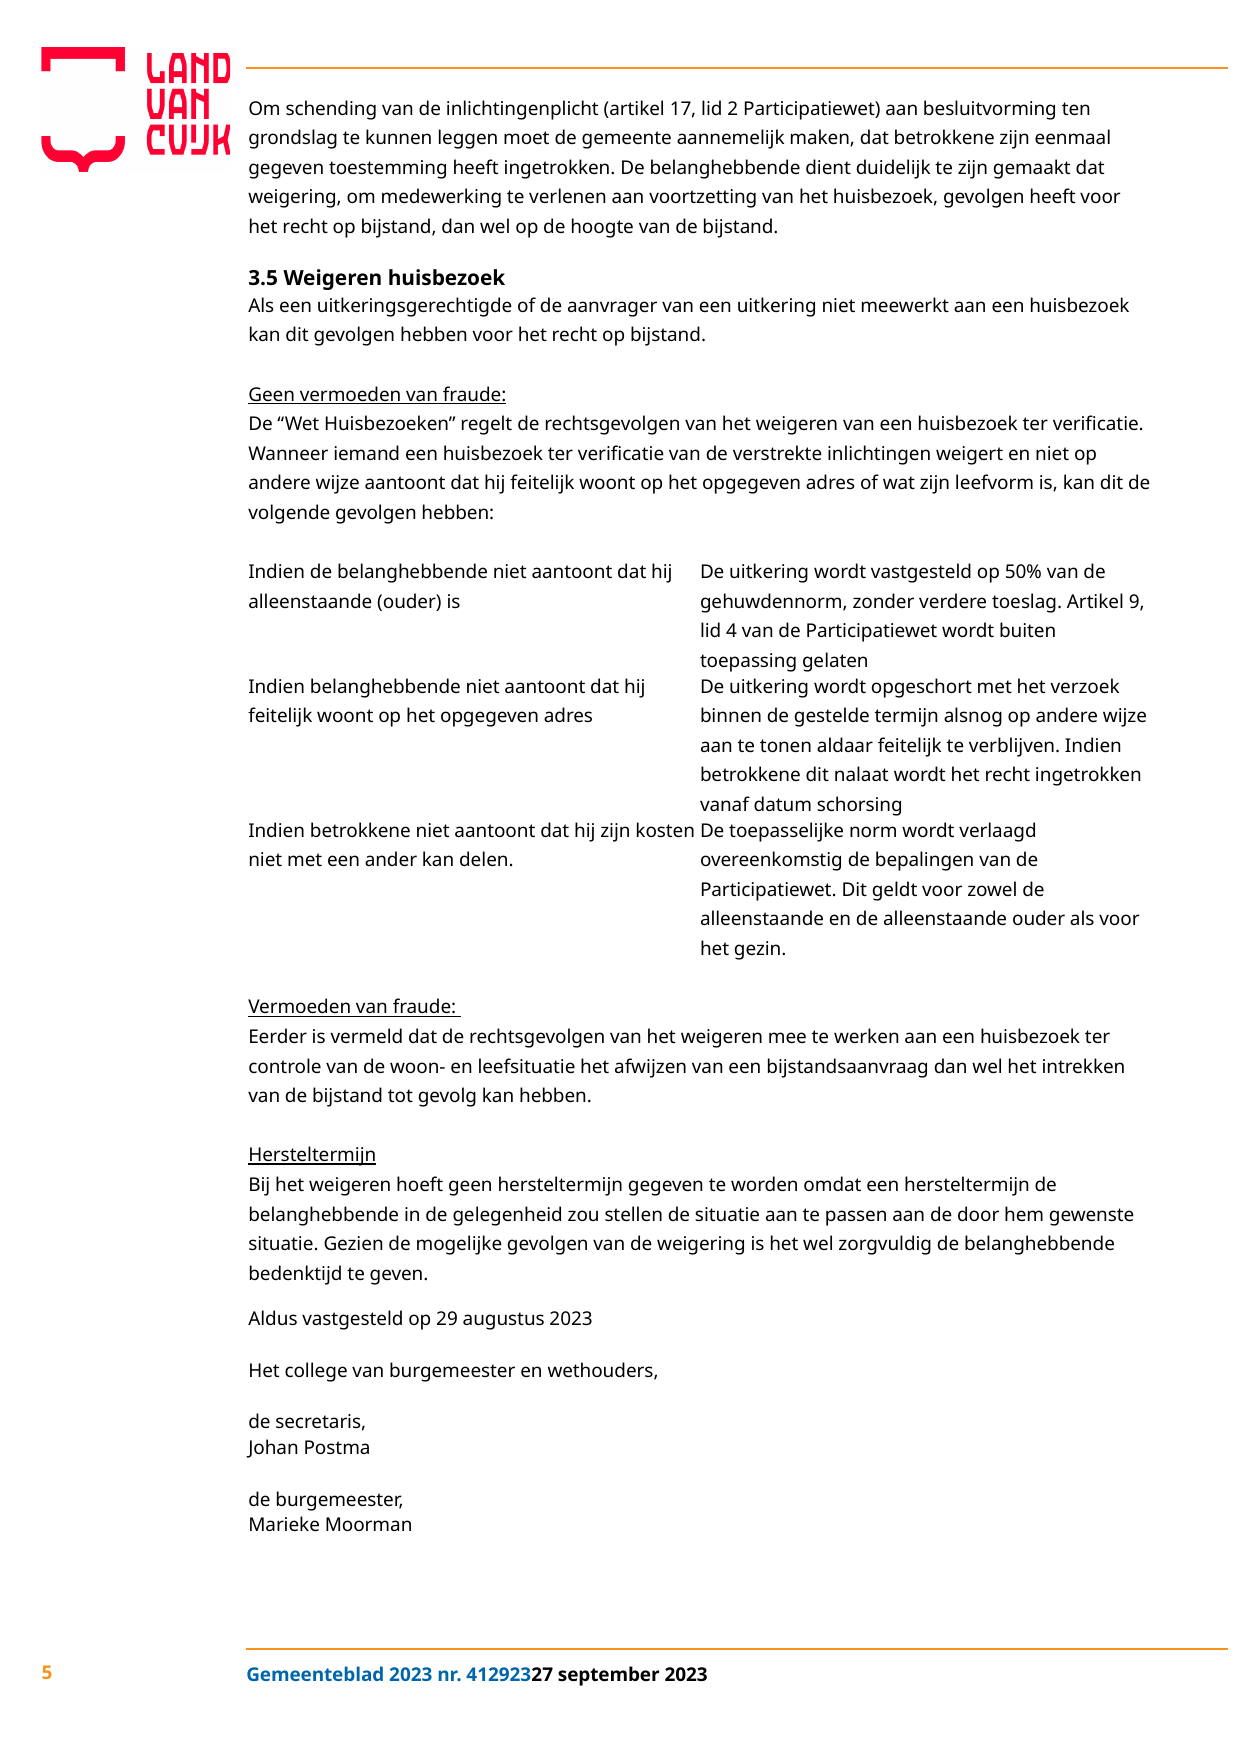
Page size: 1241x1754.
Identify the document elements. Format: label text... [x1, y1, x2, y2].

text Aldus vastgesteld op 29 augustus 2023 [248, 1306, 1152, 1331]
text Bij het weigeren hoeft geen hersteltermijn gegeven te worden omdat een hersteltermijn de belanghebbende in de gelegenheid zou stellen de situatie aan te passen aan de door hem gewenste situatie. Gezien de mogelijke gevolgen van de weigering is het wel zorgvuldig de belanghebbende bedenktijd te geven. [248, 1171, 1152, 1286]
text De “Wet Huisbezoeken” regelt de rechtsgevolgen van het weigeren van een huisbezoek ter verificatie. [248, 410, 1152, 436]
text Als een uitkeringsgerechtigde of de aanvrager van een uitkering niet meewerkt aan een huisbezoek kan dit gevolgen hebben voor het recht op bijstand. [248, 292, 1152, 347]
text 3.5 Weigeren huisbezoek [248, 263, 1152, 292]
text Eerder is vermeld dat de rechtsgevolgen van het weigeren mee te werken aan een huisbezoek ter controle van de woon- en leefsituatie het afwijzen van een bijstandsaanvraag dan wel het intrekken van de bijstand tot gevolg kan hebben. [248, 1023, 1152, 1108]
table_header De uitkering wordt vastgesteld op 50% van de gehuwdennorm, zonder verdere toeslag. Artikel 9, lid 4 van de Participatiewet wordt buiten toepassing gelaten [700, 558, 1152, 673]
table_cell Indien betrokkene niet aantoont dat hij zijn kosten niet met een ander kan delen. [248, 817, 700, 961]
text de burgemeester, [248, 1486, 1152, 1511]
text Hersteltermijn [248, 1142, 1152, 1167]
table_cell Indien belanghebbende niet aantoont dat hij feitelijk woont op het opgegeven adres [248, 673, 700, 817]
text Marieke Moorman [248, 1511, 1152, 1537]
text Vermoeden van fraude: [248, 994, 1152, 1019]
table_header Indien de belanghebbende niet aantoont dat hij alleenstaande (ouder) is [248, 558, 700, 673]
text Het college van burgemeester en wethouders, [248, 1357, 1152, 1383]
text Om schending van de inlichtingenplicht (artikel 17, lid 2 Participatiewet) aan besluitvorming ten grondslag te kunnen leggen moet de gemeente aannemelijk maken, dat betrokkene zijn eenmaal gegeven toestemming heeft ingetrokken. De belanghebbende dient duidelijk te zijn gemaakt dat weigering, om medewerking te verlenen aan voortzetting van het huisbezoek, gevolgen heeft voor het recht op bijstand, dan wel op de hoogte van de bijstand. [248, 95, 1152, 239]
text Wanneer iemand een huisbezoek ter verificatie van de verstrekte inlichtingen weigert en niet op andere wijze aantoont dat hij feitelijk woont op het opgegeven adres of wat zijn leefvorm is, kan dit de volgende gevolgen hebben: [248, 440, 1152, 525]
table_cell De toepasselijke norm wordt verlaagd overeenkomstig de bepalingen van de Participatiewet. Dit geldt voor zowel de alleenstaande en de alleenstaande ouder als voor het gezin. [700, 817, 1152, 961]
text Geen vermoeden van fraude: [248, 381, 1152, 406]
table_cell De uitkering wordt opgeschort met het verzoek binnen de gestelde termijn alsnog op andere wijze aan te tonen aldaar feitelijk te verblijven. Indien betrokkene dit nalaat wordt het recht ingetrokken vanaf datum schorsing [700, 673, 1152, 817]
picture [41, 47, 231, 172]
text Johan Postma [248, 1434, 1152, 1460]
text de secretaris, [248, 1408, 1152, 1434]
